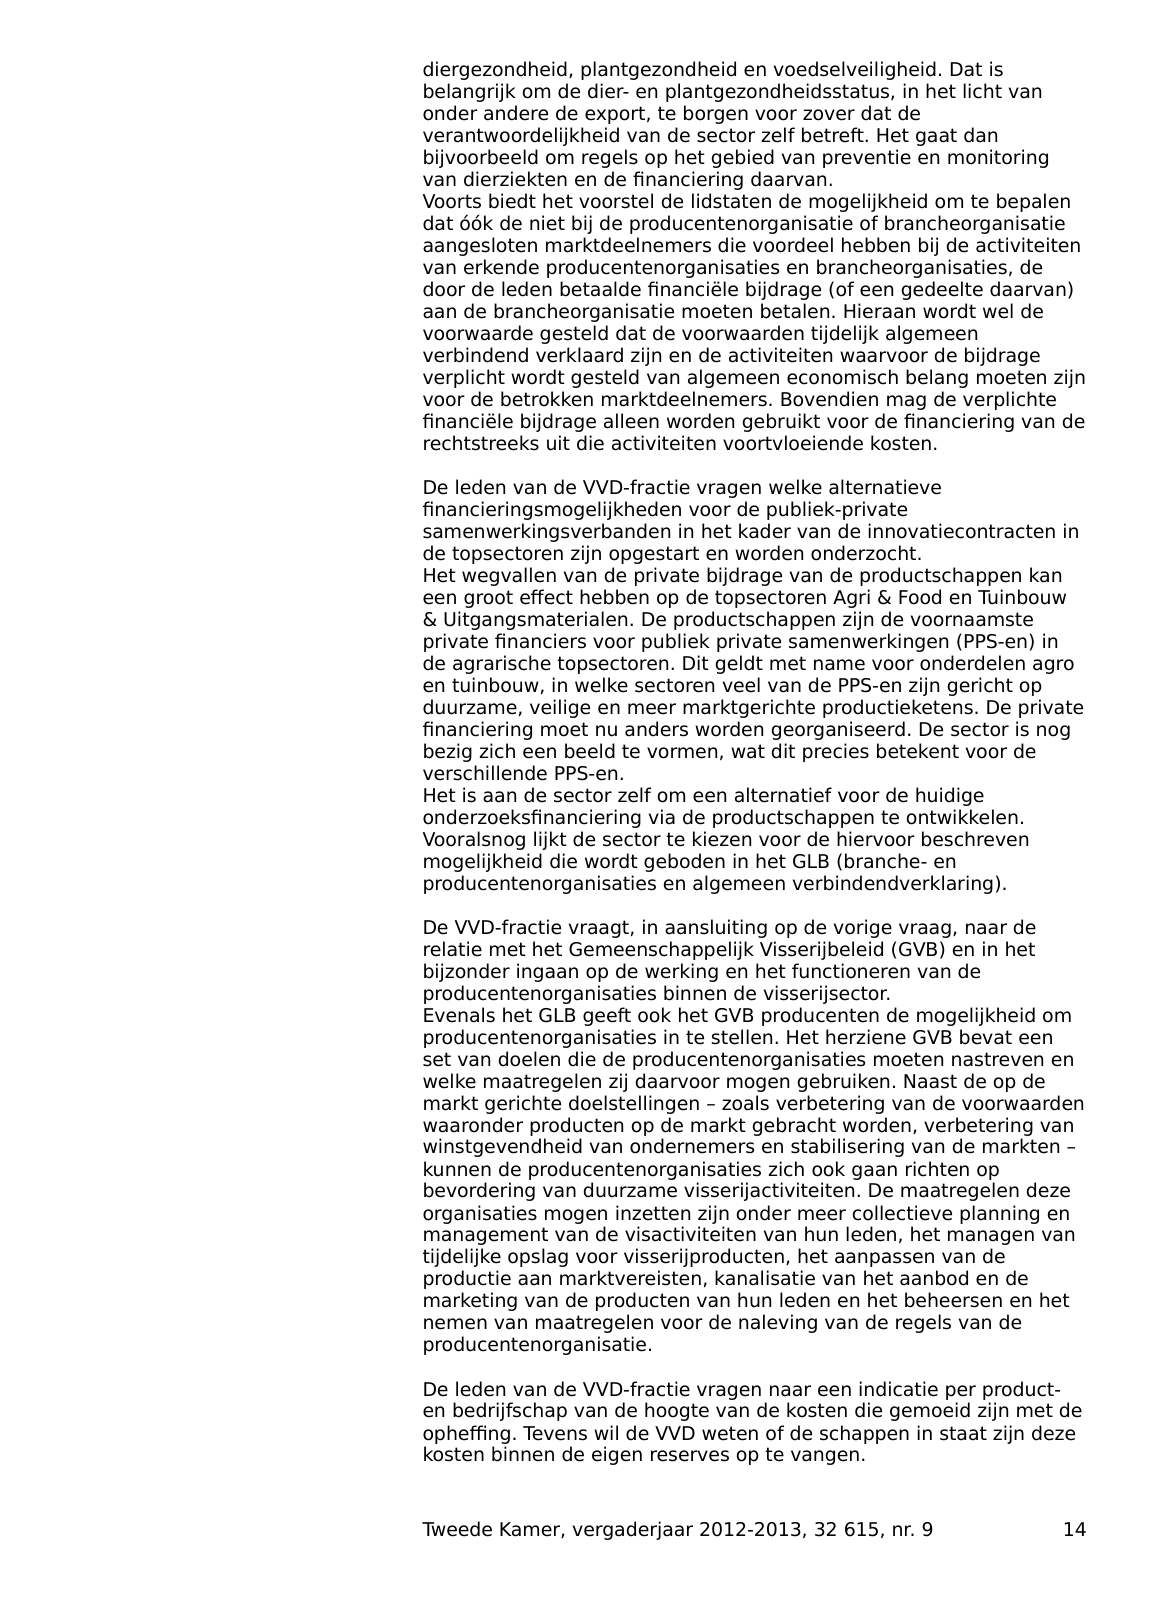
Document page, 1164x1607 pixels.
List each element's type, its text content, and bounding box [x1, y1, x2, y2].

text De leden van de VVD-fractie vragen welke alternatieve financieringsmogelijkheden voor de publiek-private samenwerkingsverbanden in het kader van de innovatiecontracten in de topsectoren zijn opgestart en worden onderzocht. [422, 477, 1087, 565]
text De leden van de VVD-fractie vragen naar een indicatie per product- en bedrijfschap van de hoogte van de kosten die gemoeid zijn met de opheffing. Tevens wil de VVD weten of de schappen in staat zijn deze kosten binnen de eigen reserves op te vangen. [422, 1378, 1087, 1466]
text Het is aan de sector zelf om een alternatief voor de huidige onderzoeksfinanciering via de productschappen te ontwikkelen. Vooralsnog lijkt de sector te kiezen voor de hiervoor beschreven mogelijkheid die wordt geboden in het GLB (branche- en producentenorganisaties en algemeen verbindendverklaring). [422, 784, 1087, 894]
text Voorts biedt het voorstel de lidstaten de mogelijkheid om te bepalen dat óók de niet bij de producentenorganisatie of brancheorganisatie aangesloten marktdeelnemers die voordeel hebben bij de activiteiten van erkende producentenorganisaties en brancheorganisaties, de door de leden betaalde financiële bijdrage (of een gedeelte daarvan) aan de brancheorganisatie moeten betalen. Hieraan wordt wel de voorwaarde gesteld dat de voorwaarden tijdelijk algemeen verbindend verklaard zijn en de activiteiten waarvoor de bijdrage verplicht wordt gesteld van algemeen economisch belang moeten zijn voor de betrokken marktdeelnemers. Bovendien mag de verplichte financiële bijdrage alleen worden gebruikt voor de financiering van de rechtstreeks uit die activiteiten voortvloeiende kosten. [422, 191, 1087, 455]
text Het wegvallen van de private bijdrage van de productschappen kan een groot effect hebben op de topsectoren Agri & Food en Tuinbouw & Uitgangsmaterialen. De productschappen zijn de voornaamste private financiers voor publiek private samenwerkingen (PPS-en) in de agrarische topsectoren. Dit geldt met name voor onderdelen agro en tuinbouw, in welke sectoren veel van de PPS-en zijn gericht op duurzame, veilige en meer marktgerichte productieketens. De private financiering moet nu anders worden georganiseerd. De sector is nog bezig zich een beeld te vormen, wat dit precies betekent voor de verschillende PPS-en. [422, 565, 1087, 784]
text Evenals het GLB geeft ook het GVB producenten de mogelijkheid om producentenorganisaties in te stellen. Het herziene GVB bevat een set van doelen die de producentenorganisaties moeten nastreven en welke maatregelen zij daarvoor mogen gebruiken. Naast de op de markt gerichte doelstellingen – zoals verbetering van de voorwaarden waaronder producten op de markt gebracht worden, verbetering van winstgevendheid van ondernemers en stabilisering van de markten – kunnen de producentenorganisaties zich ook gaan richten op bevordering van duurzame visserijactiviteiten. De maatregelen deze organisaties mogen inzetten zijn onder meer collectieve planning en management van de visactiviteiten van hun leden, het managen van tijdelijke opslag voor visserijproducten, het aanpassen van de productie aan marktvereisten, kanalisatie van het aanbod en de marketing van de producten van hun leden en het beheersen en het nemen van maatregelen voor de naleving van de regels van de producentenorganisatie. [422, 1004, 1087, 1356]
text De VVD-fractie vraagt, in aansluiting op de vorige vraag, naar de relatie met het Gemeenschappelijk Visserijbeleid (GVB) en in het bijzonder ingaan op de werking en het functioneren van de producentenorganisaties binnen de visserijsector. [422, 917, 1087, 1004]
text diergezondheid, plantgezondheid en voedselveiligheid. Dat is belangrijk om de dier- en plantgezondheidsstatus, in het licht van onder andere de export, te borgen voor zover dat de verantwoordelijkheid van de sector zelf betreft. Het gaat dan bijvoorbeeld om regels op het gebied van preventie en monitoring van dierziekten en de financiering daarvan. [422, 59, 1087, 191]
